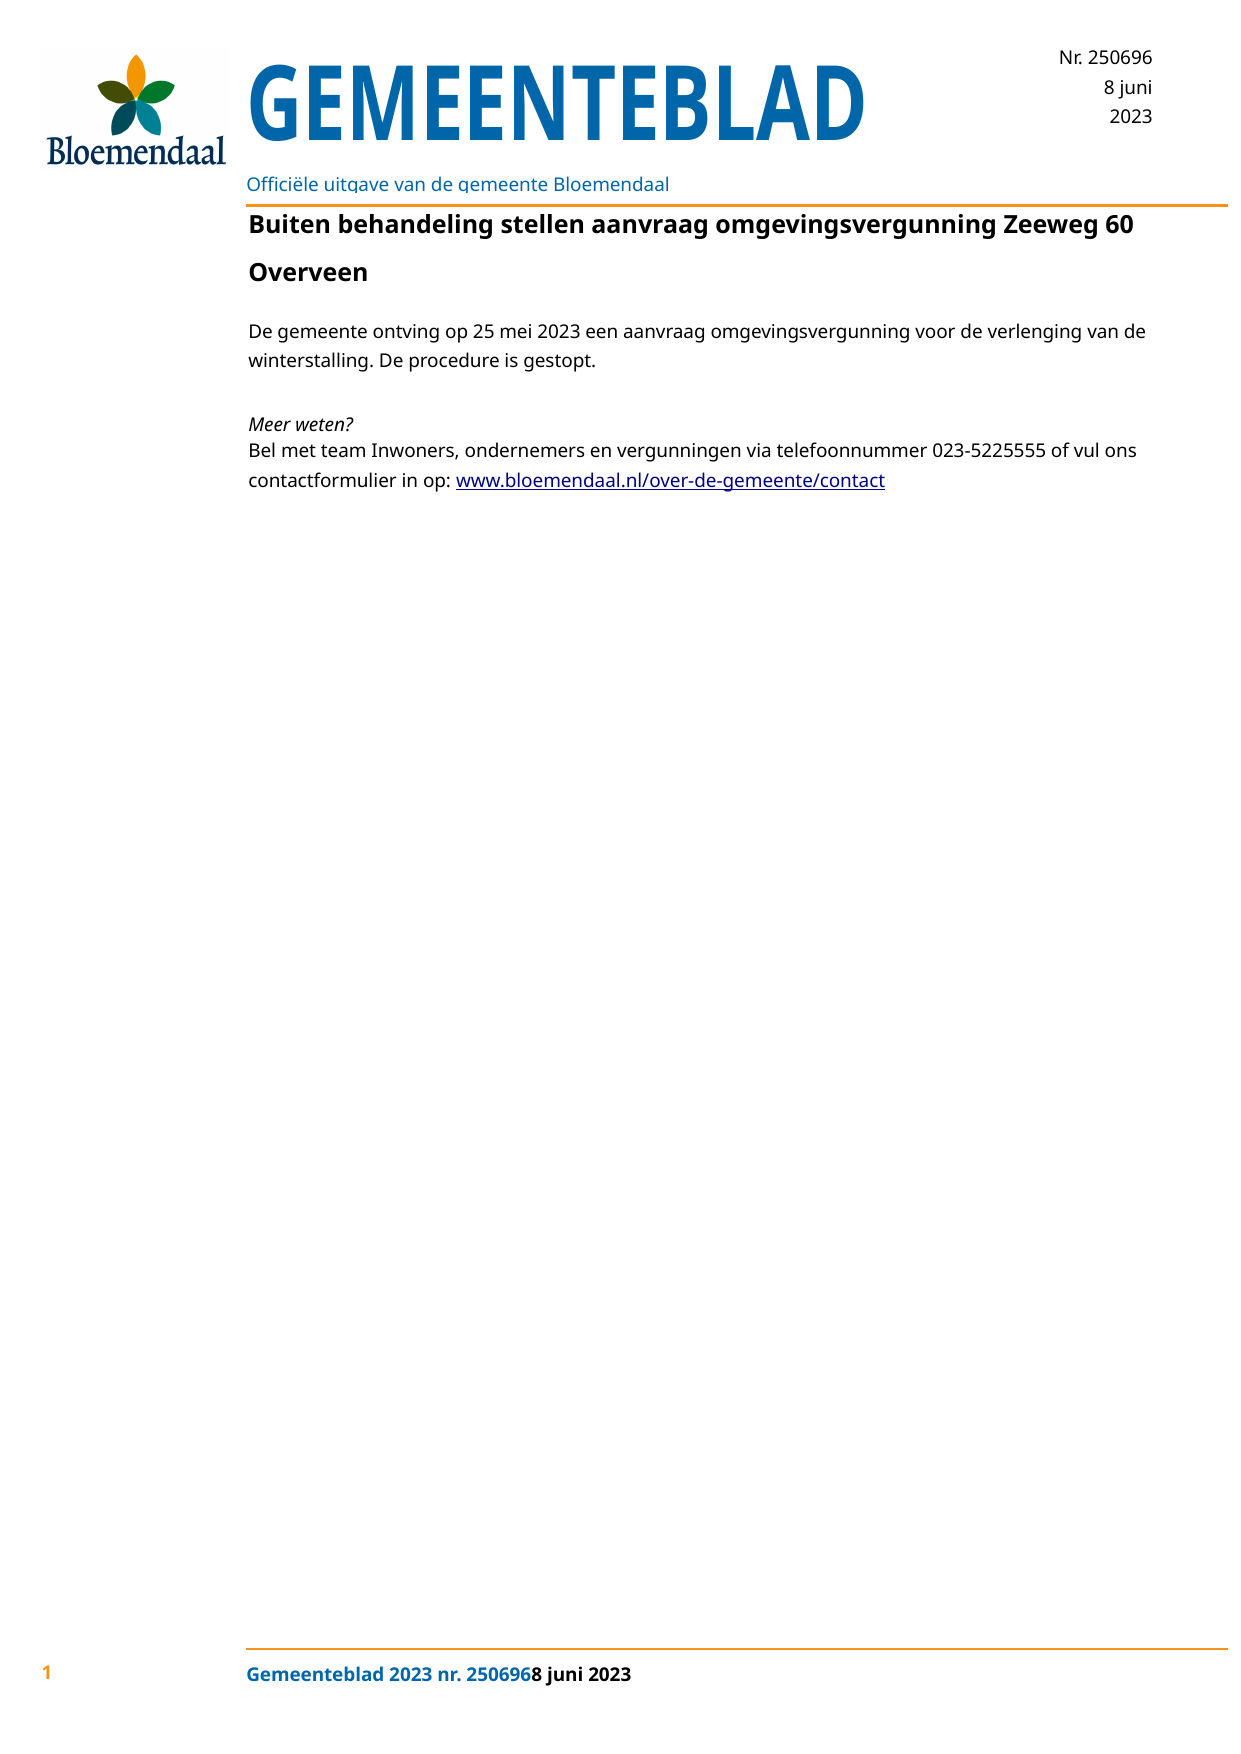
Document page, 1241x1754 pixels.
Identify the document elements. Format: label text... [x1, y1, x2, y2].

text De gemeente ontving op 25 mei 2023 een aanvraag omgevingsvergunning voor de verlenging van de winterstalling. De procedure is gestopt. [248, 318, 1152, 373]
text Bel met team Inwoners, ondernemers en vergunningen via telefoonnummer 023-5225555 of vul ons contactformulier in op: www.bloemendaal.nl/over-de-gemeente/contact [248, 437, 1152, 492]
text Meer weten? [248, 411, 1152, 437]
text Buiten behandeling stellen aanvraag omgevingsvergunning Zeeweg 60 Overveen [248, 207, 1152, 288]
picture [41, 47, 231, 172]
